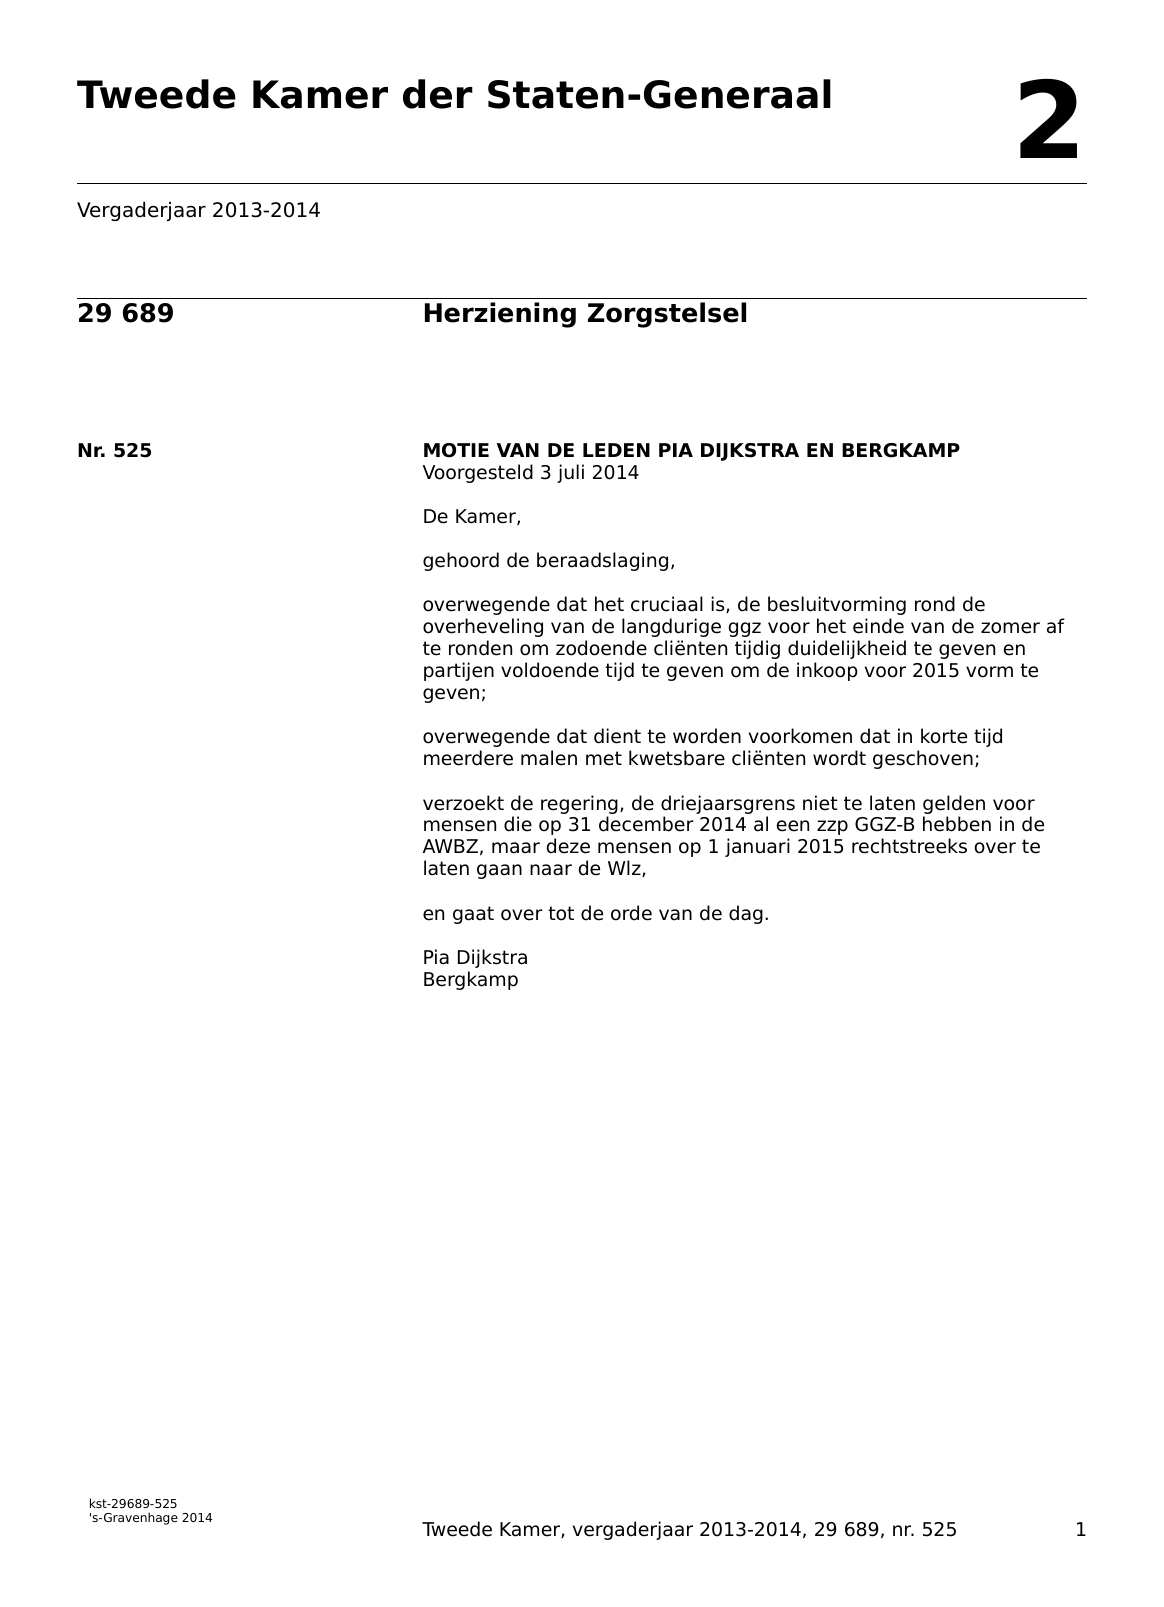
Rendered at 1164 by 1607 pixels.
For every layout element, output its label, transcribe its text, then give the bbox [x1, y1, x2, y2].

text Bergkamp [422, 969, 1087, 991]
subtitle 29 689 Herziening Zorgstelsel [77, 299, 1087, 329]
subtitle Nr. 525 MOTIE VAN DE LEDEN PIA DIJKSTRA EN BERGKAMP [77, 440, 1087, 462]
text en gaat over tot de orde van de dag. [422, 902, 1087, 924]
text overwegende dat het cruciaal is, de besluitvorming rond de overheveling van de langdurige ggz voor het einde van de zomer af te ronden om zodoende cliënten tijdig duidelijkheid te geven en partijen voldoende tijd te geven om de inkoop voor 2015 vorm te geven; [422, 594, 1087, 704]
text verzoekt de regering, de driejaarsgrens niet te laten gelden voor mensen die op 31 december 2014 al een zzp GGZ-B hebben in de AWBZ, maar deze mensen op 1 januari 2015 rechtstreeks over te laten gaan naar de Wlz, [422, 792, 1087, 880]
text 's-Gravenhage 2014 [88, 1511, 323, 1525]
text Pia Dijkstra [422, 947, 1087, 969]
table_header 2 [886, 59, 1087, 183]
table_header Tweede Kamer der Staten-Generaal [77, 59, 886, 183]
text overwegende dat dient te worden voorkomen dat in korte tijd meerdere malen met kwetsbare cliënten wordt geschoven; [422, 726, 1087, 770]
text kst-29689-525 [88, 1497, 323, 1511]
text gehoord de beraadslaging, [422, 550, 1087, 572]
table_cell Vergaderjaar 2013-2014 [77, 184, 1087, 298]
text De Kamer, [422, 506, 1087, 528]
text Voorgesteld 3 juli 2014 [422, 462, 1087, 484]
